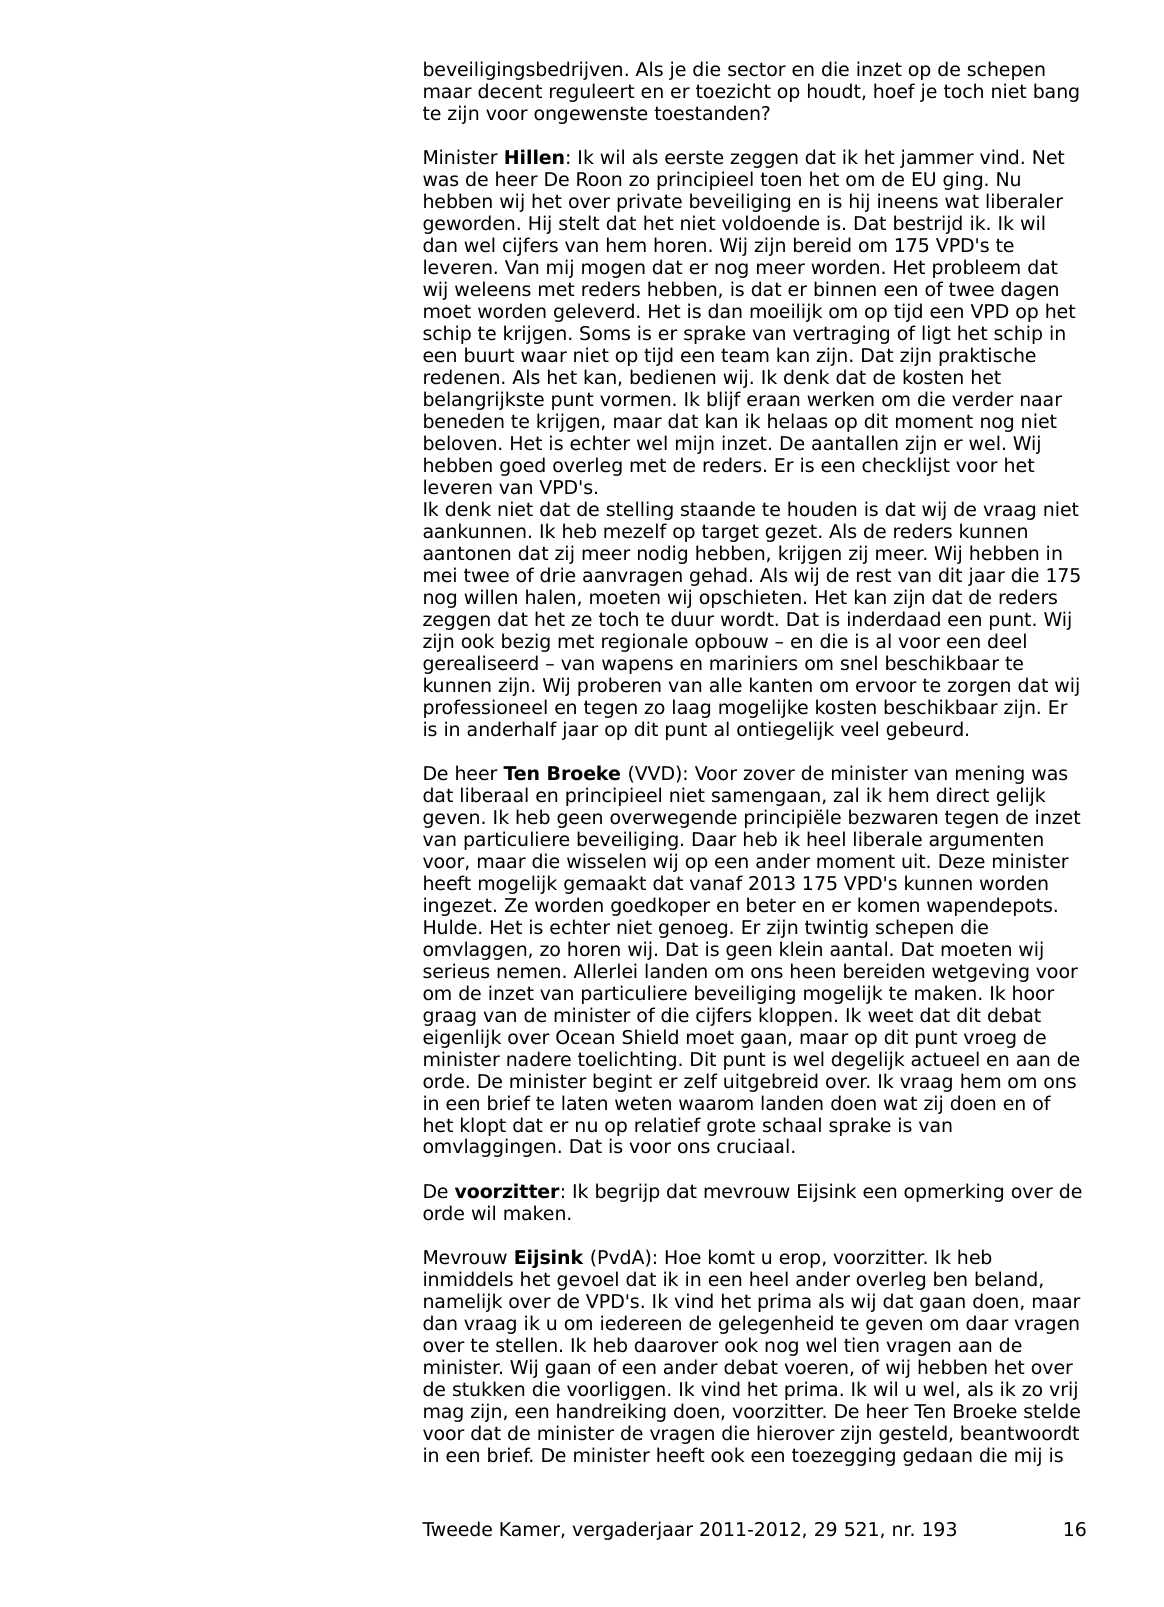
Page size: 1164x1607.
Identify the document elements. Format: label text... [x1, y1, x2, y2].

text De voorzitter: Ik begrijp dat mevrouw Eijsink een opmerking over de orde wil maken. [422, 1181, 1087, 1224]
text Ik denk niet dat de stelling staande te houden is dat wij de vraag niet aankunnen. Ik heb mezelf op target gezet. Als de reders kunnen aantonen dat zij meer nodig hebben, krijgen zij meer. Wij hebben in mei twee of drie aanvragen gehad. Als wij de rest van dit jaar die 175 nog willen halen, moeten wij opschieten. Het kan zijn dat de reders zeggen dat het ze toch te duur wordt. Dat is inderdaad een punt. Wij zijn ook bezig met regionale opbouw – en die is al voor een deel gerealiseerd – van wapens en mariniers om snel beschikbaar te kunnen zijn. Wij proberen van alle kanten om ervoor te zorgen dat wij professioneel en tegen zo laag mogelijke kosten beschikbaar zijn. Er is in anderhalf jaar op dit punt al ontiegelijk veel gebeurd. [422, 499, 1087, 741]
text Mevrouw Eijsink (PvdA): Hoe komt u erop, voorzitter. Ik heb inmiddels het gevoel dat ik in een heel ander overleg ben beland, namelijk over de VPD's. Ik vind het prima als wij dat gaan doen, maar dan vraag ik u om iedereen de gelegenheid te geven om daar vragen over te stellen. Ik heb daarover ook nog wel tien vragen aan de minister. Wij gaan of een ander debat voeren, of wij hebben het over de stukken die voorliggen. Ik vind het prima. Ik wil u wel, als ik zo vrij mag zijn, een handreiking doen, voorzitter. De heer Ten Broeke stelde voor dat de minister de vragen die hierover zijn gesteld, beantwoordt in een brief. De minister heeft ook een toezegging gedaan die mij is [422, 1247, 1087, 1467]
text De heer Ten Broeke (VVD): Voor zover de minister van mening was dat liberaal en principieel niet samengaan, zal ik hem direct gelijk geven. Ik heb geen overwegende principiële bezwaren tegen de inzet van particuliere beveiliging. Daar heb ik heel liberale argumenten voor, maar die wisselen wij op een ander moment uit. Deze minister heeft mogelijk gemaakt dat vanaf 2013 175 VPD's kunnen worden ingezet. Ze worden goedkoper en beter en er komen wapendepots. Hulde. Het is echter niet genoeg. Er zijn twintig schepen die omvlaggen, zo horen wij. Dat is geen klein aantal. Dat moeten wij serieus nemen. Allerlei landen om ons heen bereiden wetgeving voor om de inzet van particuliere beveiliging mogelijk te maken. Ik hoor graag van de minister of die cijfers kloppen. Ik weet dat dit debat eigenlijk over Ocean Shield moet gaan, maar op dit punt vroeg de minister nadere toelichting. Dit punt is wel degelijk actueel en aan de orde. De minister begint er zelf uitgebreid over. Ik vraag hem om ons in een brief te laten weten waarom landen doen wat zij doen en of het klopt dat er nu op relatief grote schaal sprake is van omvlaggingen. Dat is voor ons cruciaal. [422, 763, 1087, 1158]
text Minister Hillen: Ik wil als eerste zeggen dat ik het jammer vind. Net was de heer De Roon zo principieel toen het om de EU ging. Nu hebben wij het over private beveiliging en is hij ineens wat liberaler geworden. Hij stelt dat het niet voldoende is. Dat bestrijd ik. Ik wil dan wel cijfers van hem horen. Wij zijn bereid om 175 VPD's te leveren. Van mij mogen dat er nog meer worden. Het probleem dat wij weleens met reders hebben, is dat er binnen een of twee dagen moet worden geleverd. Het is dan moeilijk om op tijd een VPD op het schip te krijgen. Soms is er sprake van vertraging of ligt het schip in een buurt waar niet op tijd een team kan zijn. Dat zijn praktische redenen. Als het kan, bedienen wij. Ik denk dat de kosten het belangrijkste punt vormen. Ik blijf eraan werken om die verder naar beneden te krijgen, maar dat kan ik helaas op dit moment nog niet beloven. Het is echter wel mijn inzet. De aantallen zijn er wel. Wij hebben goed overleg met de reders. Er is een checklijst voor het leveren van VPD's. [422, 147, 1087, 499]
text beveiligingsbedrijven. Als je die sector en die inzet op de schepen maar decent reguleert en er toezicht op houdt, hoef je toch niet bang te zijn voor ongewenste toestanden? [422, 59, 1087, 125]
